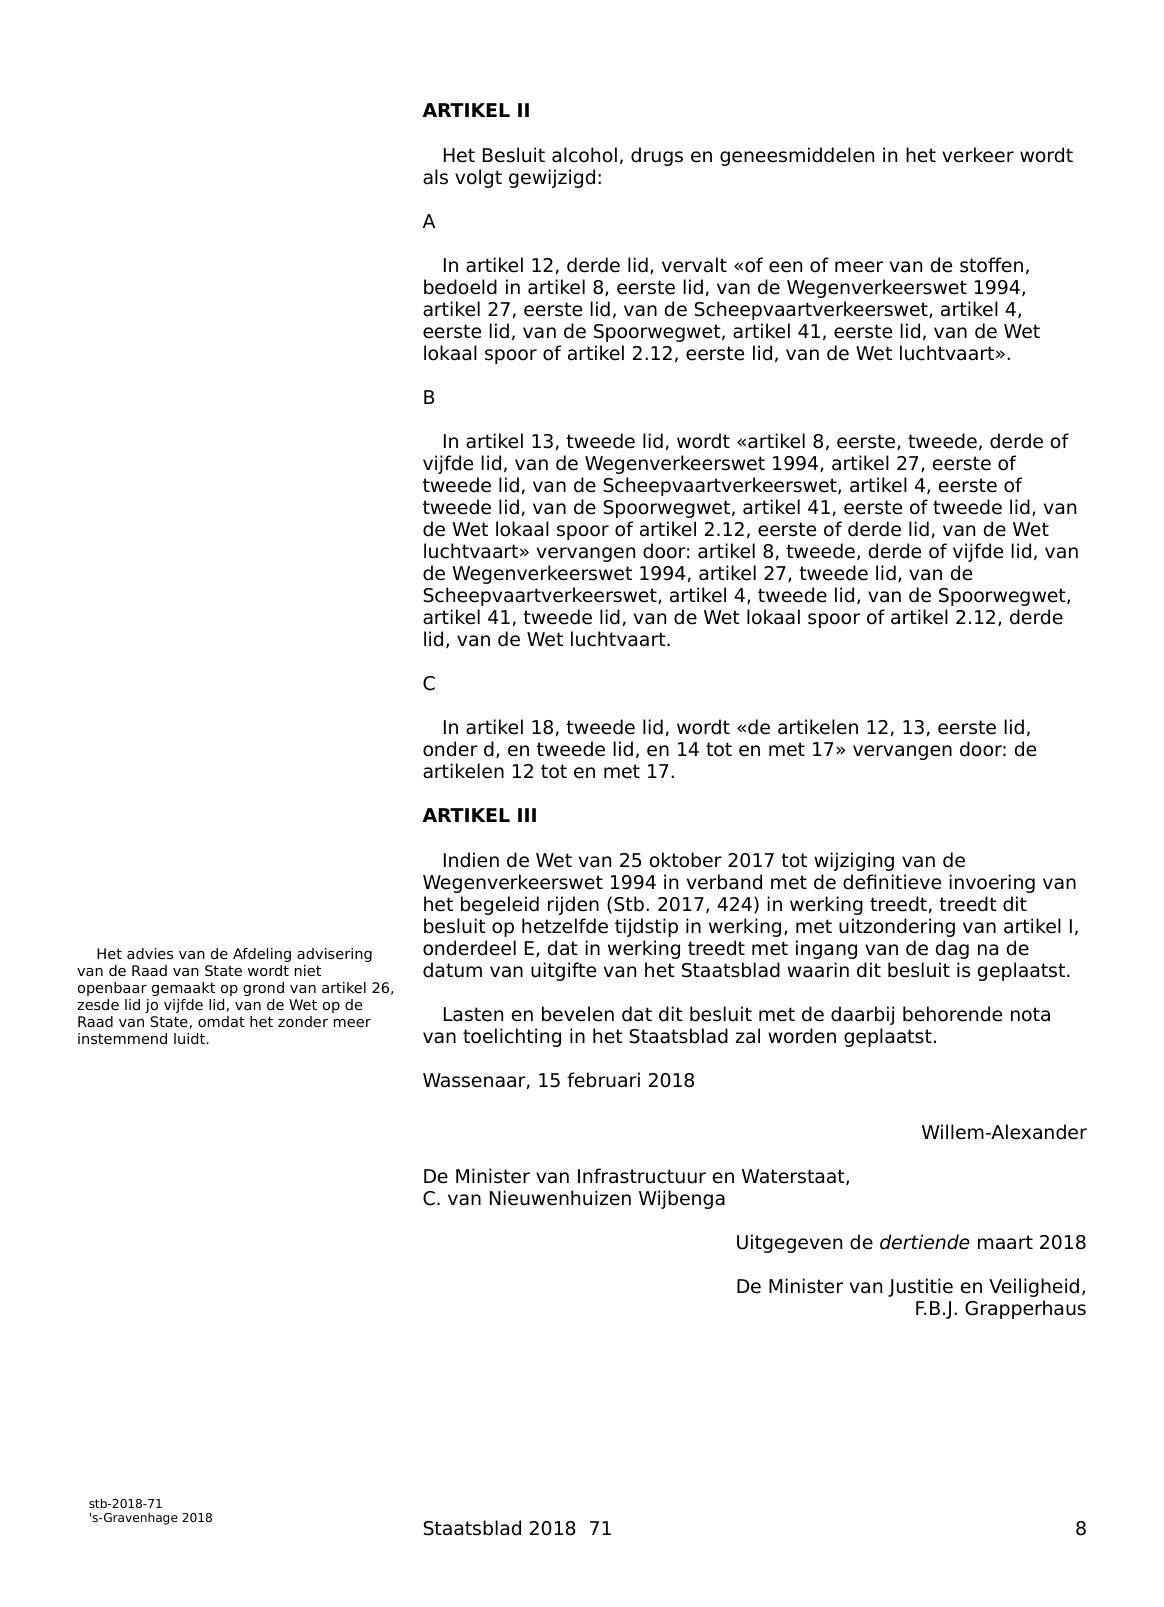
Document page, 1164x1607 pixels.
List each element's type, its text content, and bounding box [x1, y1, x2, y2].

text In artikel 13, tweede lid, wordt «artikel 8, eerste, tweede, derde of vijfde lid, van de Wegenverkeerswet 1994, artikel 27, eerste of tweede lid, van de Scheepvaartverkeerswet, artikel 4, eerste of tweede lid, van de Spoorwegwet, artikel 41, eerste of tweede lid, van de Wet lokaal spoor of artikel 2.12, eerste of derde lid, van de Wet luchtvaart» vervangen door: artikel 8, tweede, derde of vijfde lid, van de Wegenverkeerswet 1994, artikel 27, tweede lid, van de Scheepvaartverkeerswet, artikel 4, tweede lid, van de Spoorwegwet, artikel 41, tweede lid, van de Wet lokaal spoor of artikel 2.12, derde lid, van de Wet luchtvaart. [422, 431, 1087, 651]
text In artikel 18, tweede lid, wordt «de artikelen 12, 13, eerste lid, onder d, en tweede lid, en 14 tot en met 17» vervangen door: de artikelen 12 tot en met 17. [422, 717, 1087, 783]
text De Minister van Justitie en Veiligheid, F.B.J. Grapperhaus [422, 1276, 1087, 1320]
text Lasten en bevelen dat dit besluit met de daarbij behorende nota van toelichting in het Staatsblad zal worden geplaatst. [422, 1004, 1087, 1048]
text C [422, 673, 1087, 695]
text B [422, 387, 1087, 409]
text Wassenaar, 15 februari 2018 [422, 1070, 1087, 1092]
text Indien de Wet van 25 oktober 2017 tot wijziging van de Wegenverkeerswet 1994 in verband met de definitieve invoering van het begeleid rijden (Stb. 2017, 424) in werking treedt, treedt dit besluit op hetzelfde tijdstip in werking, met uitzondering van artikel I, onderdeel E, dat in werking treedt met ingang van de dag na de datum van uitgifte van het Staatsblad waarin dit besluit is geplaatst. [422, 849, 1087, 981]
text De Minister van Infrastructuur en Waterstaat, C. van Nieuwenhuizen Wijbenga [422, 1166, 1087, 1210]
text Het Besluit alcohol, drugs en geneesmiddelen in het verkeer wordt als volgt gewijzigd: [422, 144, 1087, 188]
text A [422, 211, 1087, 233]
text Uitgegeven de dertiende maart 2018 [422, 1232, 1087, 1254]
text In artikel 12, derde lid, vervalt «of een of meer van de stoffen, bedoeld in artikel 8, eerste lid, van de Wegenverkeerswet 1994, artikel 27, eerste lid, van de Scheepvaartverkeerswet, artikel 4, eerste lid, van de Spoorwegwet, artikel 41, eerste lid, van de Wet lokaal spoor of artikel 2.12, eerste lid, van de Wet luchtvaart». [422, 255, 1087, 365]
text Willem-Alexander [422, 1122, 1087, 1144]
subtitle ARTIKEL II [422, 100, 1087, 122]
text Het advies van de Afdeling advisering van de Raad van State wordt niet openbaar gemaakt op grond van artikel 26, zesde lid jo vijfde lid, van de Wet op de Raad van State, omdat het zonder meer instemmend luidt. [77, 946, 396, 1048]
text 's-Gravenhage 2018 [88, 1511, 323, 1525]
text stb-2018-71 [88, 1497, 323, 1511]
subtitle ARTIKEL III [422, 805, 1087, 827]
